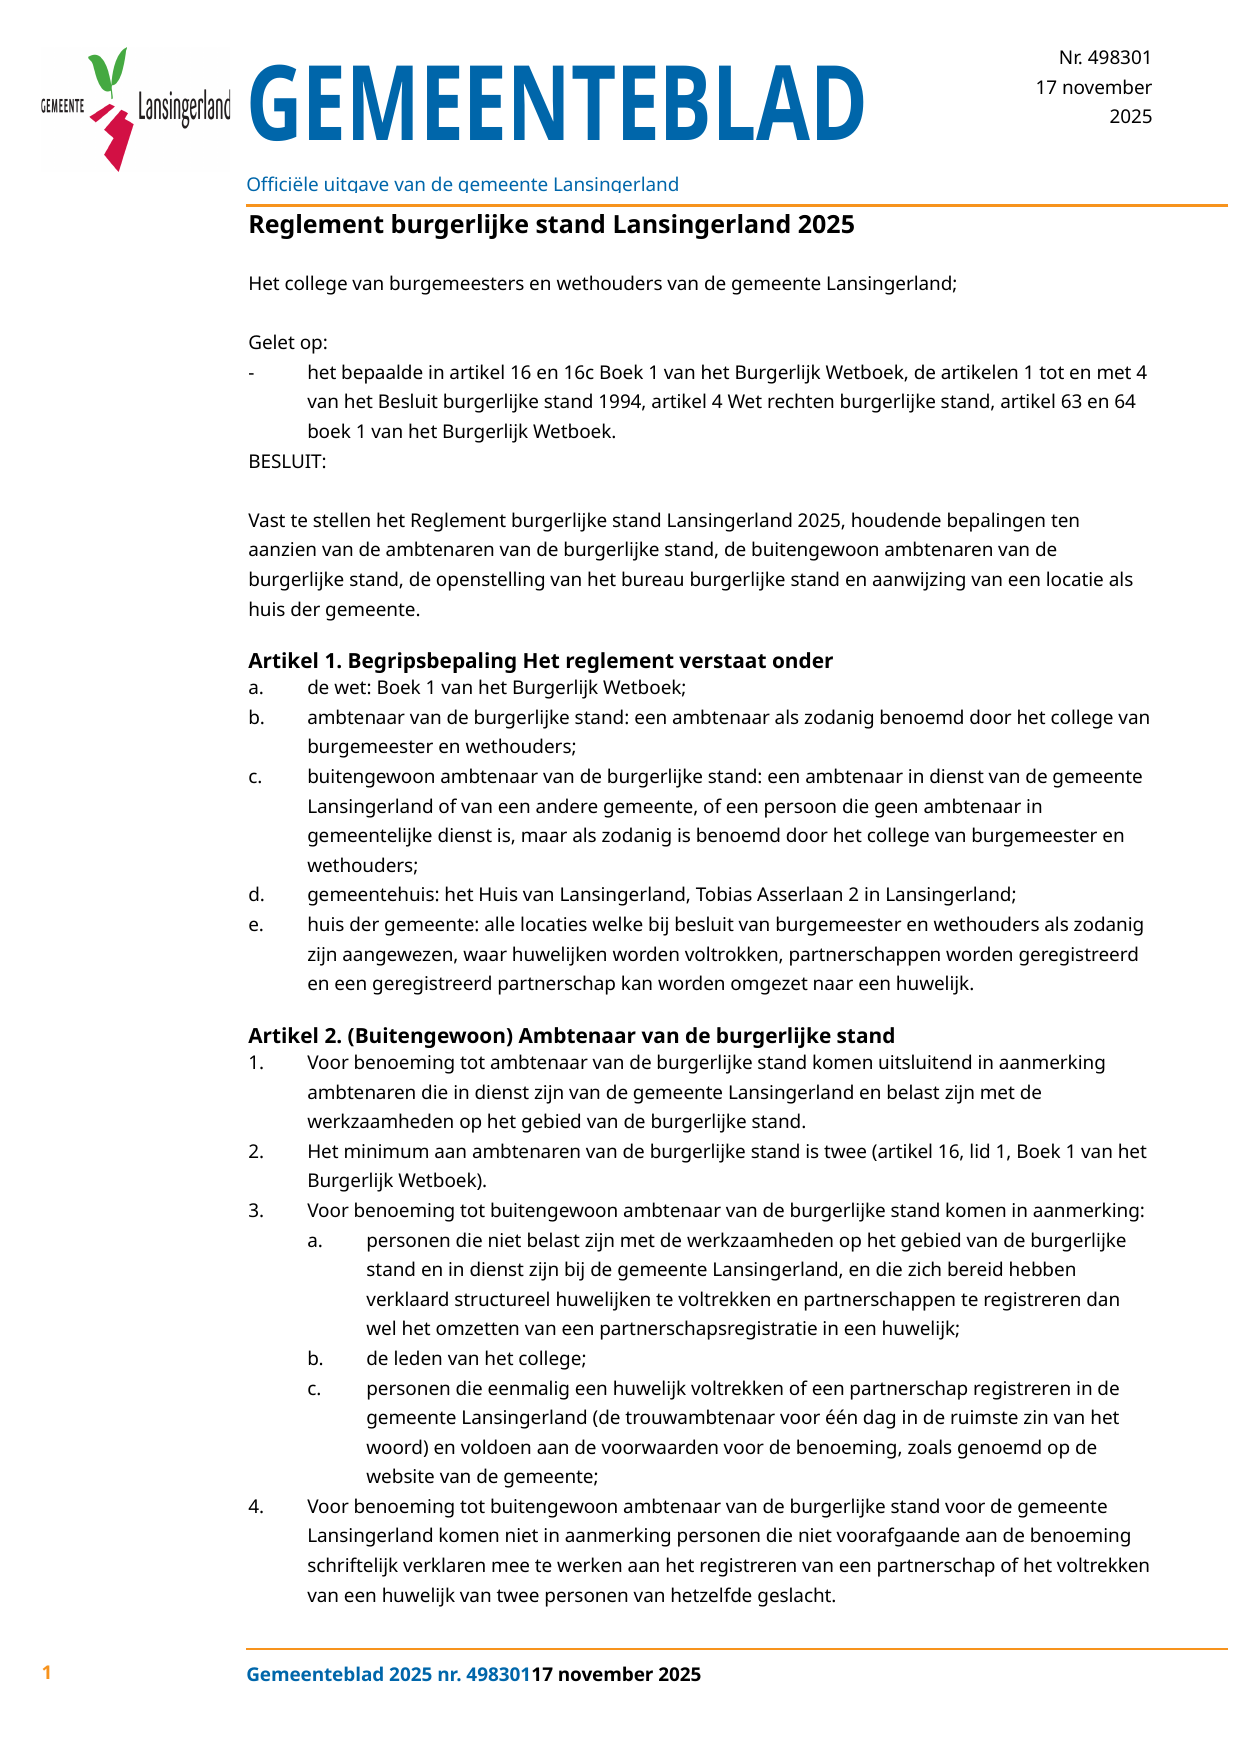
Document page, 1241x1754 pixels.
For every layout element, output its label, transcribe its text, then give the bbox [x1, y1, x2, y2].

list huis der gemeente: alle locaties welke bij besluit van burgemeester en wethouders als zodanig zijn aangewezen, waar huwelijken worden voltrokken, partnerschappen worden geregistreerd en een geregistreerd partnerschap kan worden omgezet naar een huwelijk. [248, 911, 1152, 996]
text Het college van burgemeesters en wethouders van de gemeente Lansingerland; [248, 270, 1152, 296]
list Voor benoeming tot ambtenaar van de burgerlijke stand komen uitsluitend in aanmerking ambtenaren die in dienst zijn van de gemeente Lansingerland en belast zijn met de werkzaamheden op het gebied van de burgerlijke stand. [248, 1049, 1152, 1134]
text Artikel 1. Begripsbepaling Het reglement verstaat onder [248, 646, 1152, 674]
list Voor benoeming tot buitengewoon ambtenaar van de burgerlijke stand voor de gemeente Lansingerland komen niet in aanmerking personen die niet voorafgaande aan de benoeming schriftelijk verklaren mee te werken aan het registreren van een partnerschap of het voltrekken van een huwelijk van twee personen van hetzelfde geslacht. [248, 1493, 1152, 1607]
list ambtenaar van de burgerlijke stand: een ambtenaar als zodanig benoemd door het college van burgemeester en wethouders; [248, 704, 1152, 759]
text Artikel 2. (Buitengewoon) Ambtenaar van de burgerlijke stand [248, 1021, 1152, 1049]
list de wet: Boek 1 van het Burgerlijk Wetboek; [248, 674, 1152, 700]
list Voor benoeming tot buitengewoon ambtenaar van de burgerlijke stand komen in aanmerking: [248, 1197, 1152, 1223]
list het bepaalde in artikel 16 en 16c Boek 1 van het Burgerlijk Wetboek, de artikelen 1 tot en met 4 van het Besluit burgerlijke stand 1994, artikel 4 Wet rechten burgerlijke stand, artikel 63 en 64 boek 1 van het Burgerlijk Wetboek. [248, 359, 1152, 444]
text Gelet op: [248, 329, 1152, 355]
list gemeentehuis: het Huis van Lansingerland, Tobias Asserlaan 2 in Lansingerland; [248, 882, 1152, 907]
text Reglement burgerlijke stand Lansingerland 2025 [248, 207, 1152, 241]
picture [41, 47, 231, 172]
text BESLUIT: [248, 448, 1152, 473]
list personen die niet belast zijn met de werkzaamheden op het gebied van de burgerlijke stand en in dienst zijn bij de gemeente Lansingerland, en die zich bereid hebben verklaard structureel huwelijken te voltrekken en partnerschappen te registreren dan wel het omzetten van een partnerschapsregistratie in een huwelijk; [307, 1227, 1152, 1341]
list Het minimum aan ambtenaren van de burgerlijke stand is twee (artikel 16, lid 1, Boek 1 van het Burgerlijk Wetboek). [248, 1138, 1152, 1193]
list de leden van het college; [307, 1345, 1152, 1371]
text Vast te stellen het Reglement burgerlijke stand Lansingerland 2025, houdende bepalingen ten aanzien van de ambtenaren van de burgerlijke stand, de buitengewoon ambtenaren van de burgerlijke stand, de openstelling van het bureau burgerlijke stand en aanwijzing van een locatie als huis der gemeente. [248, 507, 1152, 621]
list personen die eenmalig een huwelijk voltrekken of een partnerschap registreren in de gemeente Lansingerland (de trouwambtenaar voor één dag in de ruimste zin van het woord) en voldoen aan de voorwaarden voor de benoeming, zoals genoemd op de website van de gemeente; [307, 1375, 1152, 1489]
list buitengewoon ambtenaar van de burgerlijke stand: een ambtenaar in dienst van de gemeente Lansingerland of van een andere gemeente, of een persoon die geen ambtenaar in gemeentelijke dienst is, maar als zodanig is benoemd door het college van burgemeester en wethouders; [248, 763, 1152, 878]
